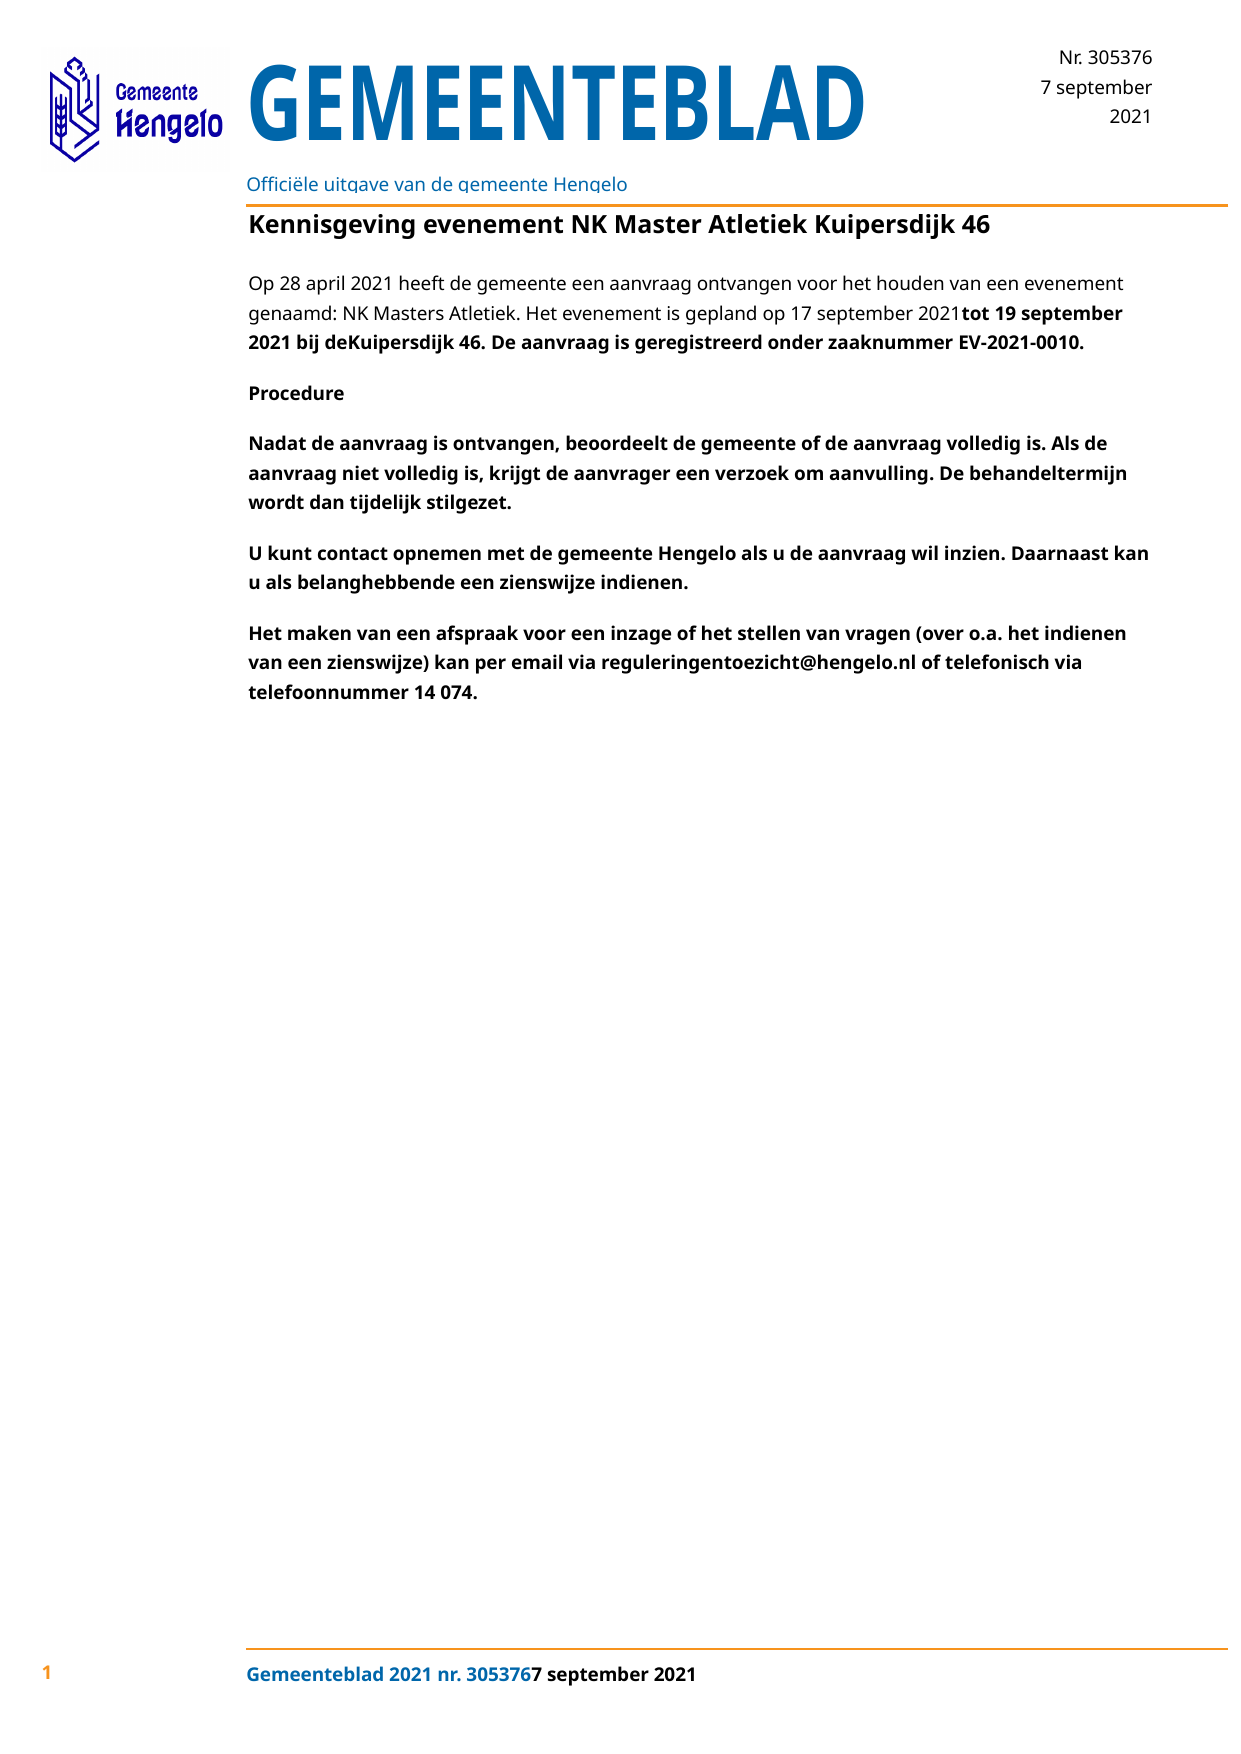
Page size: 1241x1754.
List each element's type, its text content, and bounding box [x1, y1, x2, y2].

text Het maken van een afspraak voor een inzage of het stellen van vragen (over o.a. het indienen van een zienswijze) kan per email via reguleringentoezicht@hengelo.nl of telefonisch via telefoonnummer 14 074. [248, 620, 1152, 705]
text Op 28 april 2021 heeft de gemeente een aanvraag ontvangen voor het houden van een evenement genaamd: NK Masters Atletiek. Het evenement is gepland op 17 september 2021tot 19 september 2021 bij deKuipersdijk 46. De aanvraag is geregistreerd onder zaaknummer EV-2021-0010. [248, 270, 1152, 355]
text Procedure [248, 380, 1152, 406]
picture [41, 47, 231, 172]
text Nadat de aanvraag is ontvangen, beoordeelt de gemeente of de aanvraag volledig is. Als de aanvraag niet volledig is, krijgt de aanvrager een verzoek om aanvulling. De behandeltermijn wordt dan tijdelijk stilgezet. [248, 430, 1152, 515]
text U kunt contact opnemen met de gemeente Hengelo als u de aanvraag wil inzien. Daarnaast kan u als belanghebbende een zienswijze indienen. [248, 540, 1152, 595]
text Kennisgeving evenement NK Master Atletiek Kuipersdijk 46 [248, 207, 1152, 241]
